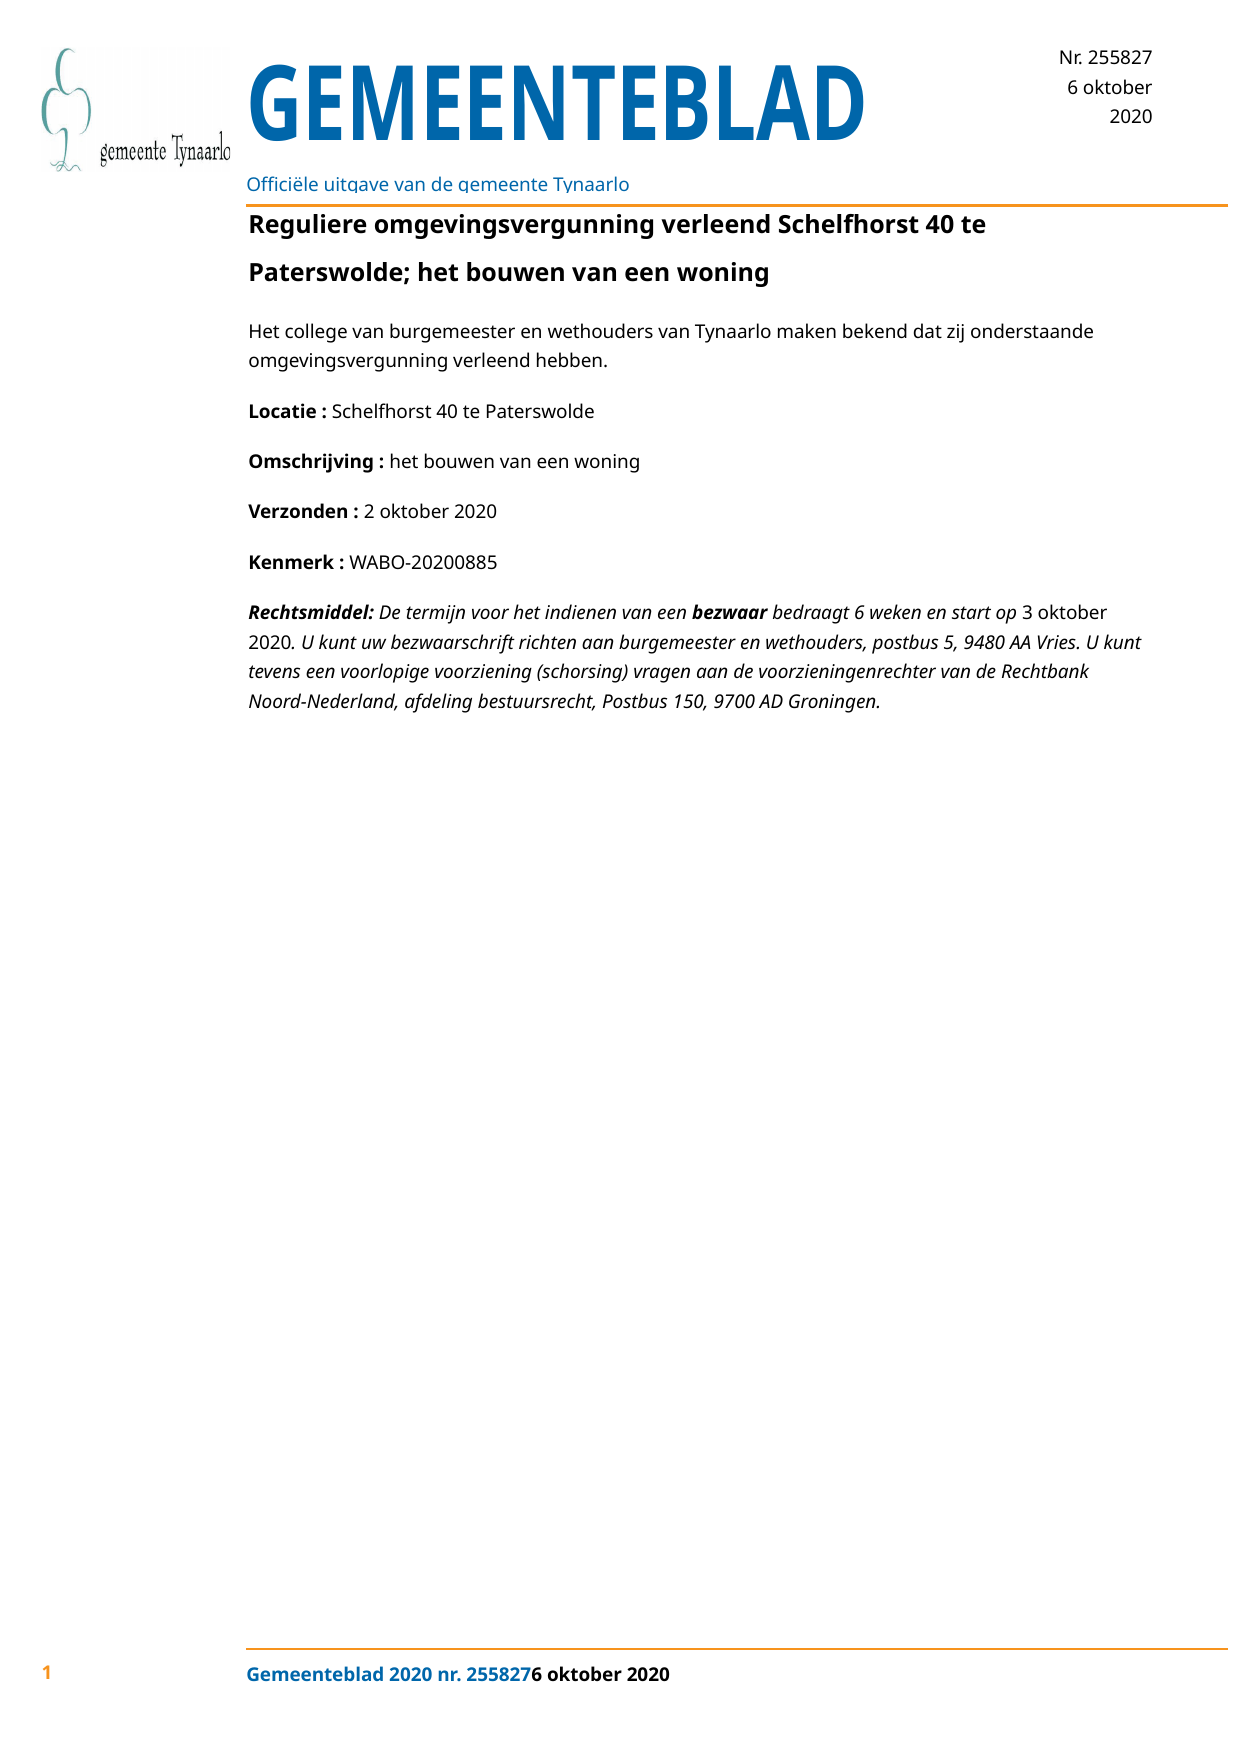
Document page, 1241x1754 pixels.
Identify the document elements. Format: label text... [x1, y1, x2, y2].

text Rechtsmiddel: De termijn voor het indienen van een bezwaar bedraagt 6 weken en start op 3 oktober 2020. U kunt uw bezwaarschrift richten aan burgemeester en wethouders, postbus 5, 9480 AA Vries. U kunt tevens een voorlopige voorziening (schorsing) vragen aan de voorzieningenrechter van de Rechtbank Noord-Nederland, afdeling bestuursrecht, Postbus 150, 9700 AD Groningen. [248, 599, 1152, 714]
text Verzonden : 2 oktober 2020 [248, 499, 1152, 524]
text Omschrijving : het bouwen van een woning [248, 448, 1152, 474]
text Reguliere omgevingsvergunning verleend Schelfhorst 40 te Paterswolde; het bouwen van een woning [248, 207, 1152, 288]
text Kenmerk : WABO-20200885 [248, 549, 1152, 575]
text Locatie : Schelfhorst 40 te Paterswolde [248, 398, 1152, 424]
picture [41, 47, 231, 172]
text Het college van burgemeester en wethouders van Tynaarlo maken bekend dat zij onderstaande omgevingsvergunning verleend hebben. [248, 318, 1152, 373]
